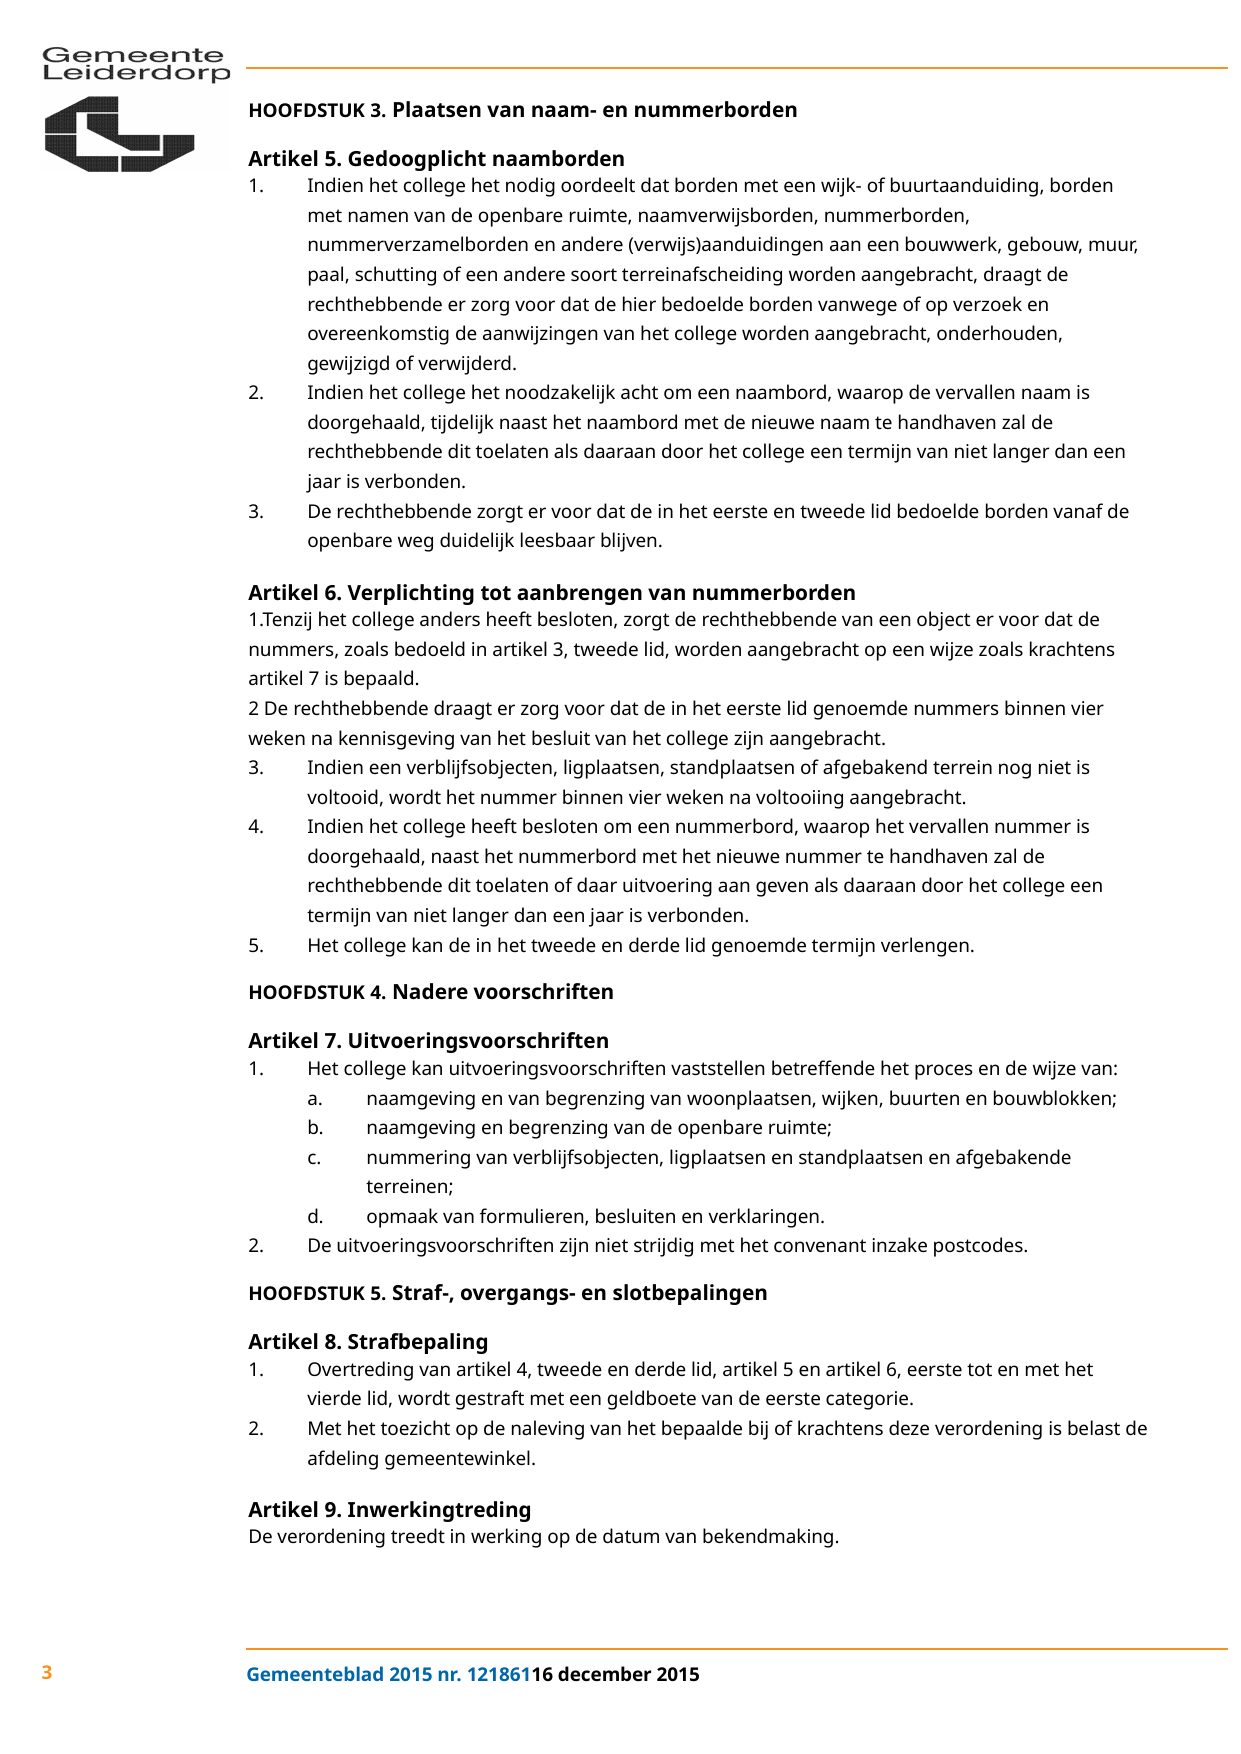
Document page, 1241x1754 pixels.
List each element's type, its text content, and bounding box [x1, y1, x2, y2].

list Indien een verblijfsobjecten, ligplaatsen, standplaatsen of afgebakend terrein nog niet is voltooid, wordt het nummer binnen vier weken na voltooiing aangebracht. [248, 754, 1152, 809]
list naamgeving en begrenzing van de openbare ruimte; [307, 1114, 1152, 1140]
list naamgeving en van begrenzing van woonplaatsen, wijken, buurten en bouwblokken; [307, 1085, 1152, 1110]
text 1.Tenzij het college anders heeft besloten, zorgt de rechthebbende van een object er voor dat de nummers, zoals bedoeld in artikel 3, tweede lid, worden aangebracht op een wijze zoals krachtens artikel 7 is bepaald. [248, 606, 1152, 691]
list Overtreding van artikel 4, tweede en derde lid, artikel 5 en artikel 6, eerste tot en met het vierde lid, wordt gestraft met een geldboete van de eerste categorie. [248, 1356, 1152, 1411]
text Artikel 7. Uitvoeringsvoorschriften [248, 1027, 1152, 1055]
list opmaak van formulieren, besluiten en verklaringen. [307, 1203, 1152, 1229]
text 2 De rechthebbende draagt er zorg voor dat de in het eerste lid genoemde nummers binnen vier weken na kennisgeving van het besluit van het college zijn aangebracht. [248, 695, 1152, 750]
text HOOFDSTUK 5. Straf-, overgangs- en slotbepalingen [248, 1278, 1152, 1307]
list Indien het college het nodig oordeelt dat borden met een wijk- of buurtaanduiding, borden met namen van de openbare ruimte, naamverwijsborden, nummerborden, nummerverzamelborden en andere (verwijs)aanduidingen aan een bouwwerk, gebouw, muur, paal, schutting of een andere soort terreinafscheiding worden aangebracht, draagt de rechthebbende er zorg voor dat de hier bedoelde borden vanwege of op verzoek en overeenkomstig de aanwijzingen van het college worden aangebracht, onderhouden, gewijzigd of verwijderd. [248, 172, 1152, 376]
list nummering van verblijfsobjecten, ligplaatsen en standplaatsen en afgebakende terreinen; [307, 1144, 1152, 1199]
text Artikel 9. Inwerkingtreding [248, 1495, 1152, 1523]
text HOOFDSTUK 3. Plaatsen van naam- en nummerborden [248, 95, 1152, 123]
list Het college kan de in het tweede en derde lid genoemde termijn verlengen. [248, 932, 1152, 957]
text Artikel 8. Strafbepaling [248, 1327, 1152, 1356]
list Het college kan uitvoeringsvoorschriften vaststellen betreffende het proces en de wijze van: [248, 1055, 1152, 1081]
text Artikel 6. Verplichting tot aanbrengen van nummerborden [248, 578, 1152, 606]
text De verordening treedt in werking op de datum van bekendmaking. [248, 1523, 1152, 1549]
picture [41, 47, 231, 172]
list Indien het college het noodzakelijk acht om een naambord, waarop de vervallen naam is doorgehaald, tijdelijk naast het naambord met de nieuwe naam te handhaven zal de rechthebbende dit toelaten als daaraan door het college een termijn van niet langer dan een jaar is verbonden. [248, 379, 1152, 494]
list Indien het college heeft besloten om een nummerbord, waarop het vervallen nummer is doorgehaald, naast het nummerbord met het nieuwe nummer te handhaven zal de rechthebbende dit toelaten of daar uitvoering aan geven als daaraan door het college een termijn van niet langer dan een jaar is verbonden. [248, 813, 1152, 928]
list De uitvoeringsvoorschriften zijn niet strijdig met het convenant inzake postcodes. [248, 1233, 1152, 1258]
list Met het toezicht op de naleving van het bepaalde bij of krachtens deze verordening is belast de afdeling gemeentewinkel. [248, 1415, 1152, 1470]
list De rechthebbende zorgt er voor dat de in het eerste en tweede lid bedoelde borden vanaf de openbare weg duidelijk leesbaar blijven. [248, 498, 1152, 553]
text Artikel 5. Gedoogplicht naamborden [248, 144, 1152, 172]
text HOOFDSTUK 4. Nadere voorschriften [248, 977, 1152, 1006]
